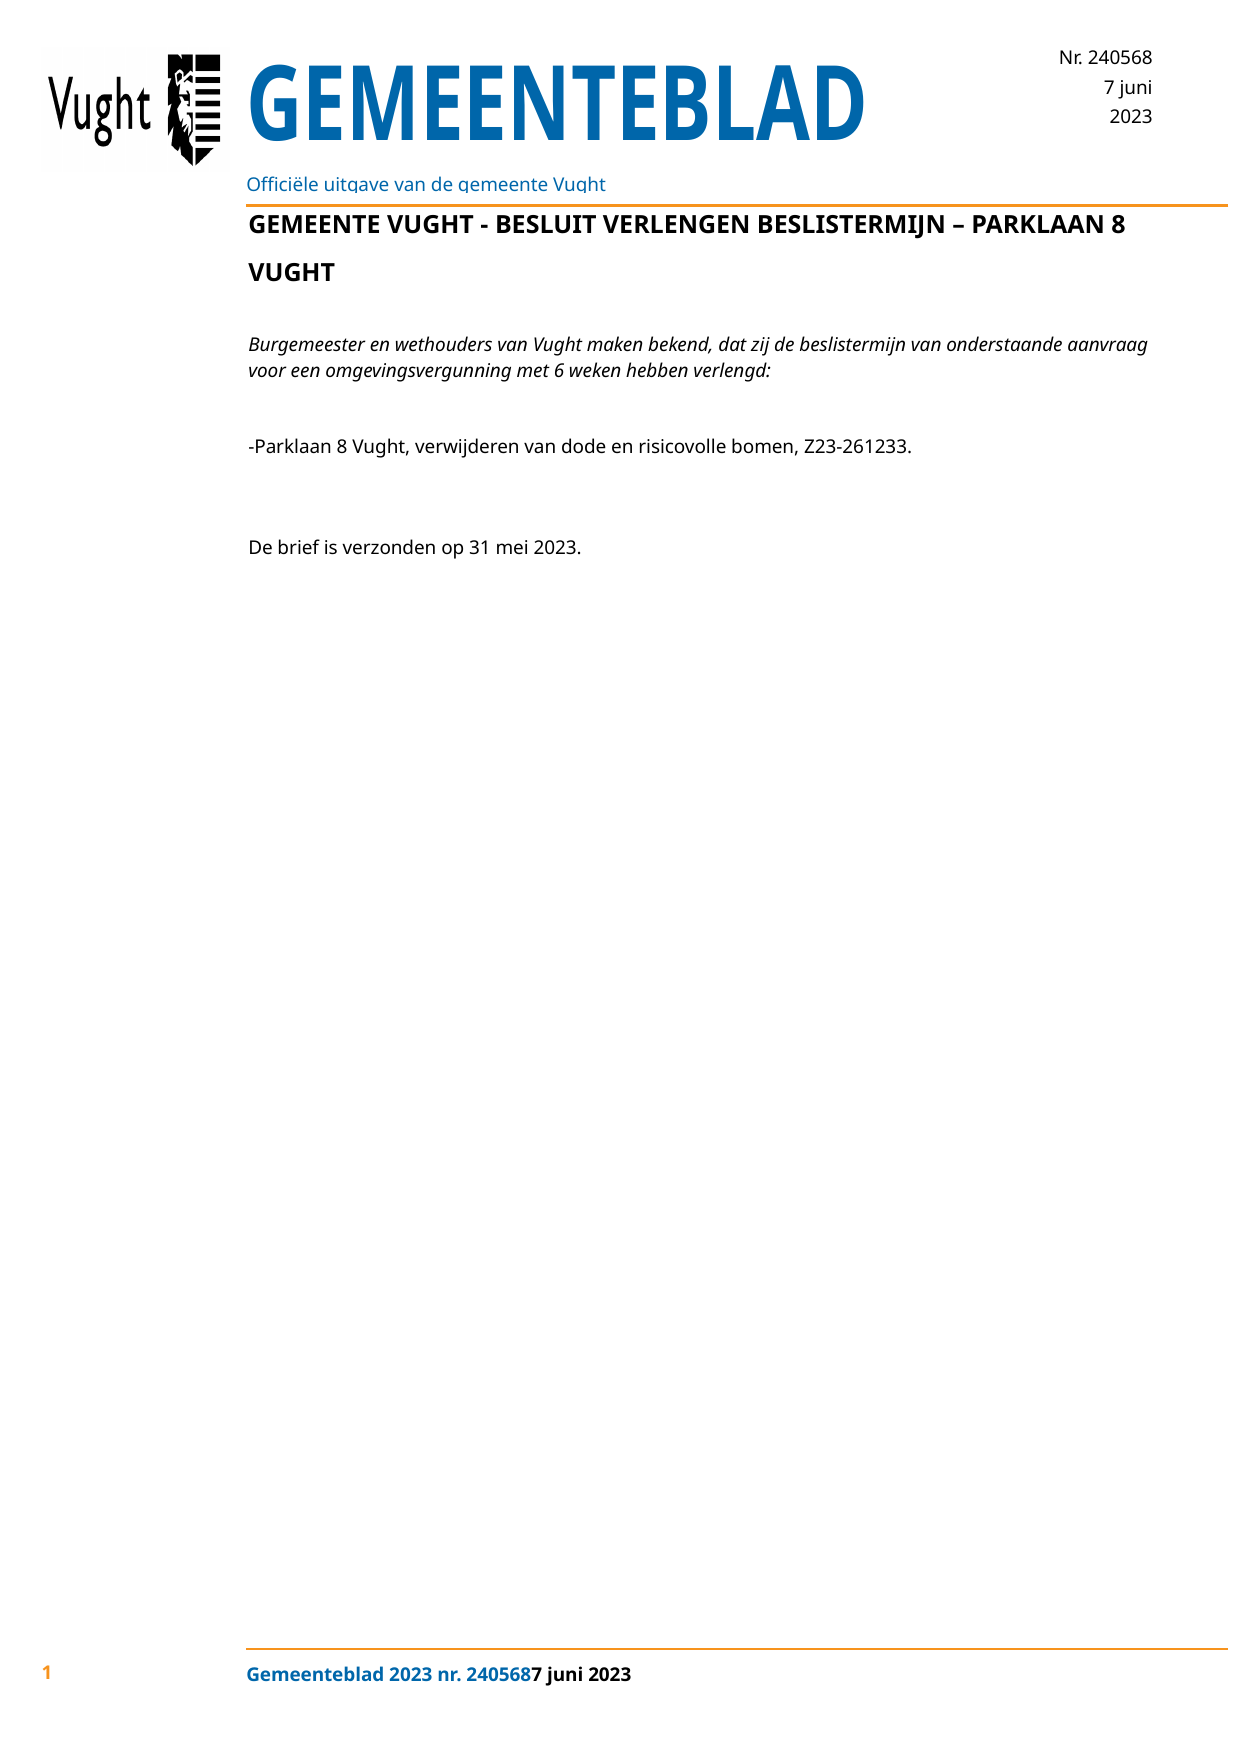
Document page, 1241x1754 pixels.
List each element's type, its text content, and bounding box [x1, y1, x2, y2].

text De brief is verzonden op 31 mei 2023. [248, 534, 1152, 560]
text -Parklaan 8 Vught, verwijderen van dode en risicovolle bomen, Z23-261233. [248, 433, 1152, 459]
text Burgemeester en wethouders van Vught maken bekend, dat zij de beslistermijn van onderstaande aanvraag voor een omgevingsvergunning met 6 weken hebben verlengd: [248, 331, 1152, 383]
text GEMEENTE VUGHT - BESLUIT VERLENGEN BESLISTERMIJN – PARKLAAN 8 VUGHT [248, 207, 1152, 288]
picture [41, 47, 231, 172]
